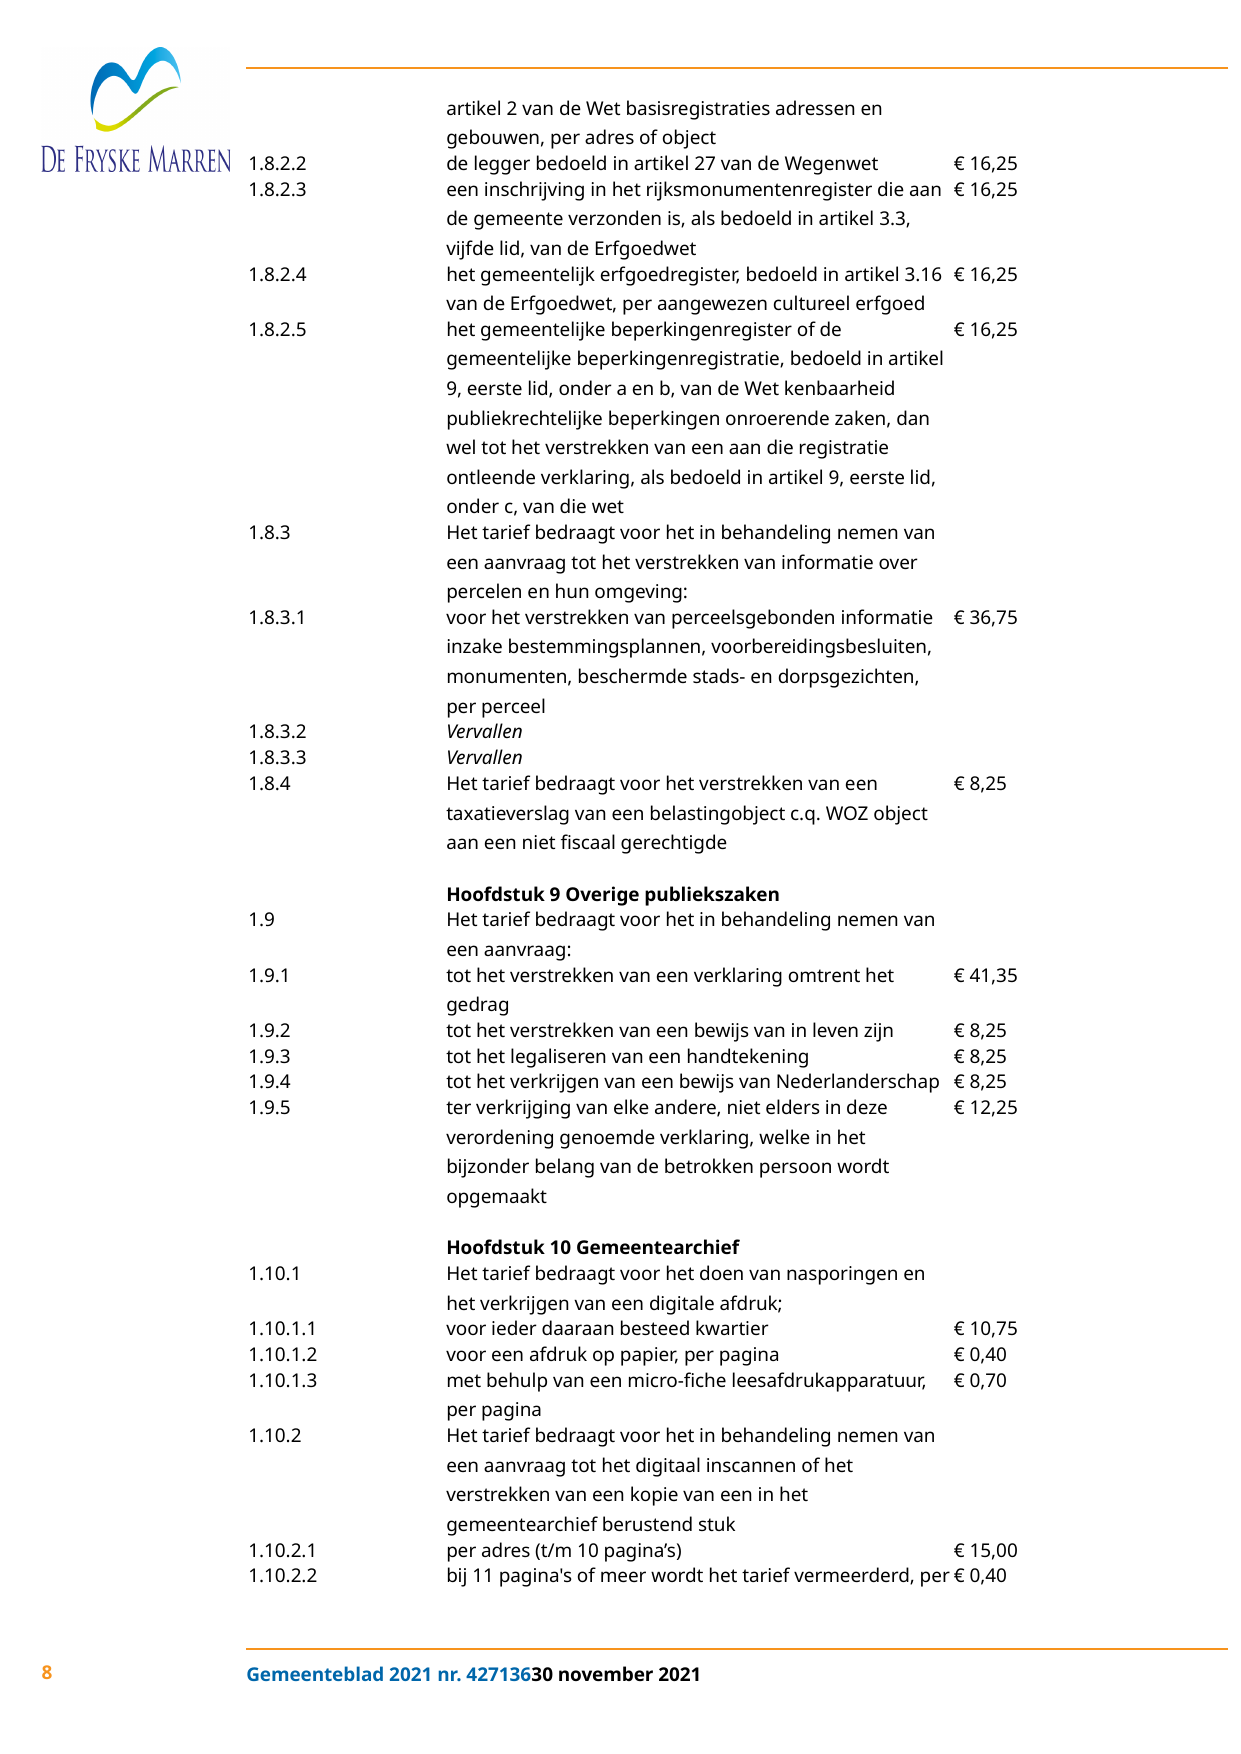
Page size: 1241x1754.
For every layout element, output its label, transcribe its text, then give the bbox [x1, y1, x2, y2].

table_cell 1.8.3.3 [248, 744, 446, 770]
table_cell een inschrijving in het rijksmonumentenregister die aan de gemeente verzonden is, als bedoeld in artikel 3.3, vijfde lid, van de Erfgoedwet [446, 176, 954, 261]
table_cell 1.10.2 [248, 1422, 446, 1537]
table_cell de legger bedoeld in artikel 27 van de Wegenwet [446, 150, 954, 176]
table_cell [954, 1209, 1152, 1234]
table_cell 1.9.2 [248, 1017, 446, 1043]
table_cell Hoofdstuk 10 Gemeentearchief [446, 1235, 954, 1260]
table_cell het gemeentelijk erfgoedregister, bedoeld in artikel 3.16 van de Erfgoedwet, per aangewezen cultureel erfgoed [446, 261, 954, 316]
table_cell [954, 1260, 1152, 1316]
table_cell [248, 95, 446, 150]
table_cell Het tarief bedraagt voor het in behandeling nemen van een aanvraag tot het digitaal inscannen of het verstrekken van een kopie van een in het gemeentearchief berustend stuk [446, 1422, 954, 1537]
table_cell € 8,25 [954, 1043, 1152, 1068]
table_cell € 0,40 [954, 1563, 1152, 1588]
table_cell [446, 855, 954, 881]
table_cell Hoofdstuk 9 Overige publiekszaken [446, 881, 954, 906]
table_cell 1.8.2.5 [248, 316, 446, 519]
table_cell [248, 1235, 446, 1260]
table_cell € 16,25 [954, 150, 1152, 176]
table_cell tot het verkrijgen van een bewijs van Nederlanderschap [446, 1069, 954, 1094]
table_cell Vervallen [446, 744, 954, 770]
table_cell per adres (t/m 10 pagina’s) [446, 1537, 954, 1562]
table_cell 1.8.2.2 [248, 150, 446, 176]
table_cell [954, 855, 1152, 881]
table_cell 1.8.2.4 [248, 261, 446, 316]
table_cell [954, 744, 1152, 770]
table_cell € 12,25 [954, 1094, 1152, 1209]
table_cell € 10,75 [954, 1316, 1152, 1341]
table_cell voor ieder daaraan besteed kwartier [446, 1316, 954, 1341]
table_cell 1.9.4 [248, 1069, 446, 1094]
table_cell 1.9.5 [248, 1094, 446, 1209]
table_cell 1.8.3 [248, 519, 446, 604]
table_cell € 36,75 [954, 604, 1152, 719]
table_cell 1.10.1.3 [248, 1367, 446, 1422]
table_cell € 8,25 [954, 770, 1152, 855]
table_cell Vervallen [446, 719, 954, 744]
table_cell [248, 1209, 446, 1234]
table_cell Het tarief bedraagt voor het verstrekken van een taxatieverslag van een belastingobject c.q. WOZ object aan een niet fiscaal gerechtigde [446, 770, 954, 855]
table_cell € 16,25 [954, 316, 1152, 519]
table_cell 1.8.3.1 [248, 604, 446, 719]
table_cell Het tarief bedraagt voor het in behandeling nemen van een aanvraag tot het verstrekken van informatie over percelen en hun omgeving: [446, 519, 954, 604]
table_cell tot het verstrekken van een verklaring omtrent het gedrag [446, 962, 954, 1017]
table_cell 1.10.1 [248, 1260, 446, 1316]
table_cell 1.9.1 [248, 962, 446, 1017]
table_cell 1.8.3.2 [248, 719, 446, 744]
table_cell 1.9.3 [248, 1043, 446, 1068]
table_cell artikel 2 van de Wet basisregistraties adressen en gebouwen, per adres of object [446, 95, 954, 150]
table_cell 1.10.2.2 [248, 1563, 446, 1588]
table_cell [954, 95, 1152, 150]
table_cell [954, 881, 1152, 906]
table_cell [954, 906, 1152, 962]
table_cell [954, 1235, 1152, 1260]
table_cell voor het verstrekken van perceelsgebonden informatie inzake bestemmingsplannen, voorbereidingsbesluiten, monumenten, beschermde stads- en dorpsgezichten, per perceel [446, 604, 954, 719]
table_cell Het tarief bedraagt voor het in behandeling nemen van een aanvraag: [446, 906, 954, 962]
table_cell Het tarief bedraagt voor het doen van nasporingen en het verkrijgen van een digitale afdruk; [446, 1260, 954, 1316]
table_cell [954, 719, 1152, 744]
table_cell 1.10.1.2 [248, 1341, 446, 1367]
table_cell 1.9 [248, 906, 446, 962]
table_cell € 15,00 [954, 1537, 1152, 1562]
picture [41, 47, 231, 172]
table_cell het gemeentelijke beperkingenregister of de gemeentelijke beperkingenregistratie, bedoeld in artikel 9, eerste lid, onder a en b, van de Wet kenbaarheid publiekrechtelijke beperkingen onroerende zaken, dan wel tot het verstrekken van een aan die registratie ontleende verklaring, als bedoeld in artikel 9, eerste lid, onder c, van die wet [446, 316, 954, 519]
table_cell tot het verstrekken van een bewijs van in leven zijn [446, 1017, 954, 1043]
table_cell voor een afdruk op papier, per pagina [446, 1341, 954, 1367]
table_cell bij 11 pagina's of meer wordt het tarief vermeerderd, per [446, 1563, 954, 1588]
table_cell tot het legaliseren van een handtekening [446, 1043, 954, 1068]
table_cell € 0,70 [954, 1367, 1152, 1422]
table_cell € 8,25 [954, 1017, 1152, 1043]
table_cell € 41,35 [954, 962, 1152, 1017]
table_cell 1.10.2.1 [248, 1537, 446, 1562]
table_cell € 16,25 [954, 176, 1152, 261]
table_cell 1.10.1.1 [248, 1316, 446, 1341]
table_cell [248, 855, 446, 881]
table_cell met behulp van een micro-fiche leesafdrukapparatuur, per pagina [446, 1367, 954, 1422]
table_cell ter verkrijging van elke andere, niet elders in deze verordening genoemde verklaring, welke in het bijzonder belang van de betrokken persoon wordt opgemaakt [446, 1094, 954, 1209]
table_cell [248, 881, 446, 906]
table_cell € 16,25 [954, 261, 1152, 316]
table_cell [954, 519, 1152, 604]
table_cell € 0,40 [954, 1341, 1152, 1367]
table_cell [446, 1209, 954, 1234]
table_cell 1.8.2.3 [248, 176, 446, 261]
table_cell € 8,25 [954, 1069, 1152, 1094]
table_cell 1.8.4 [248, 770, 446, 855]
table_cell [954, 1422, 1152, 1537]
